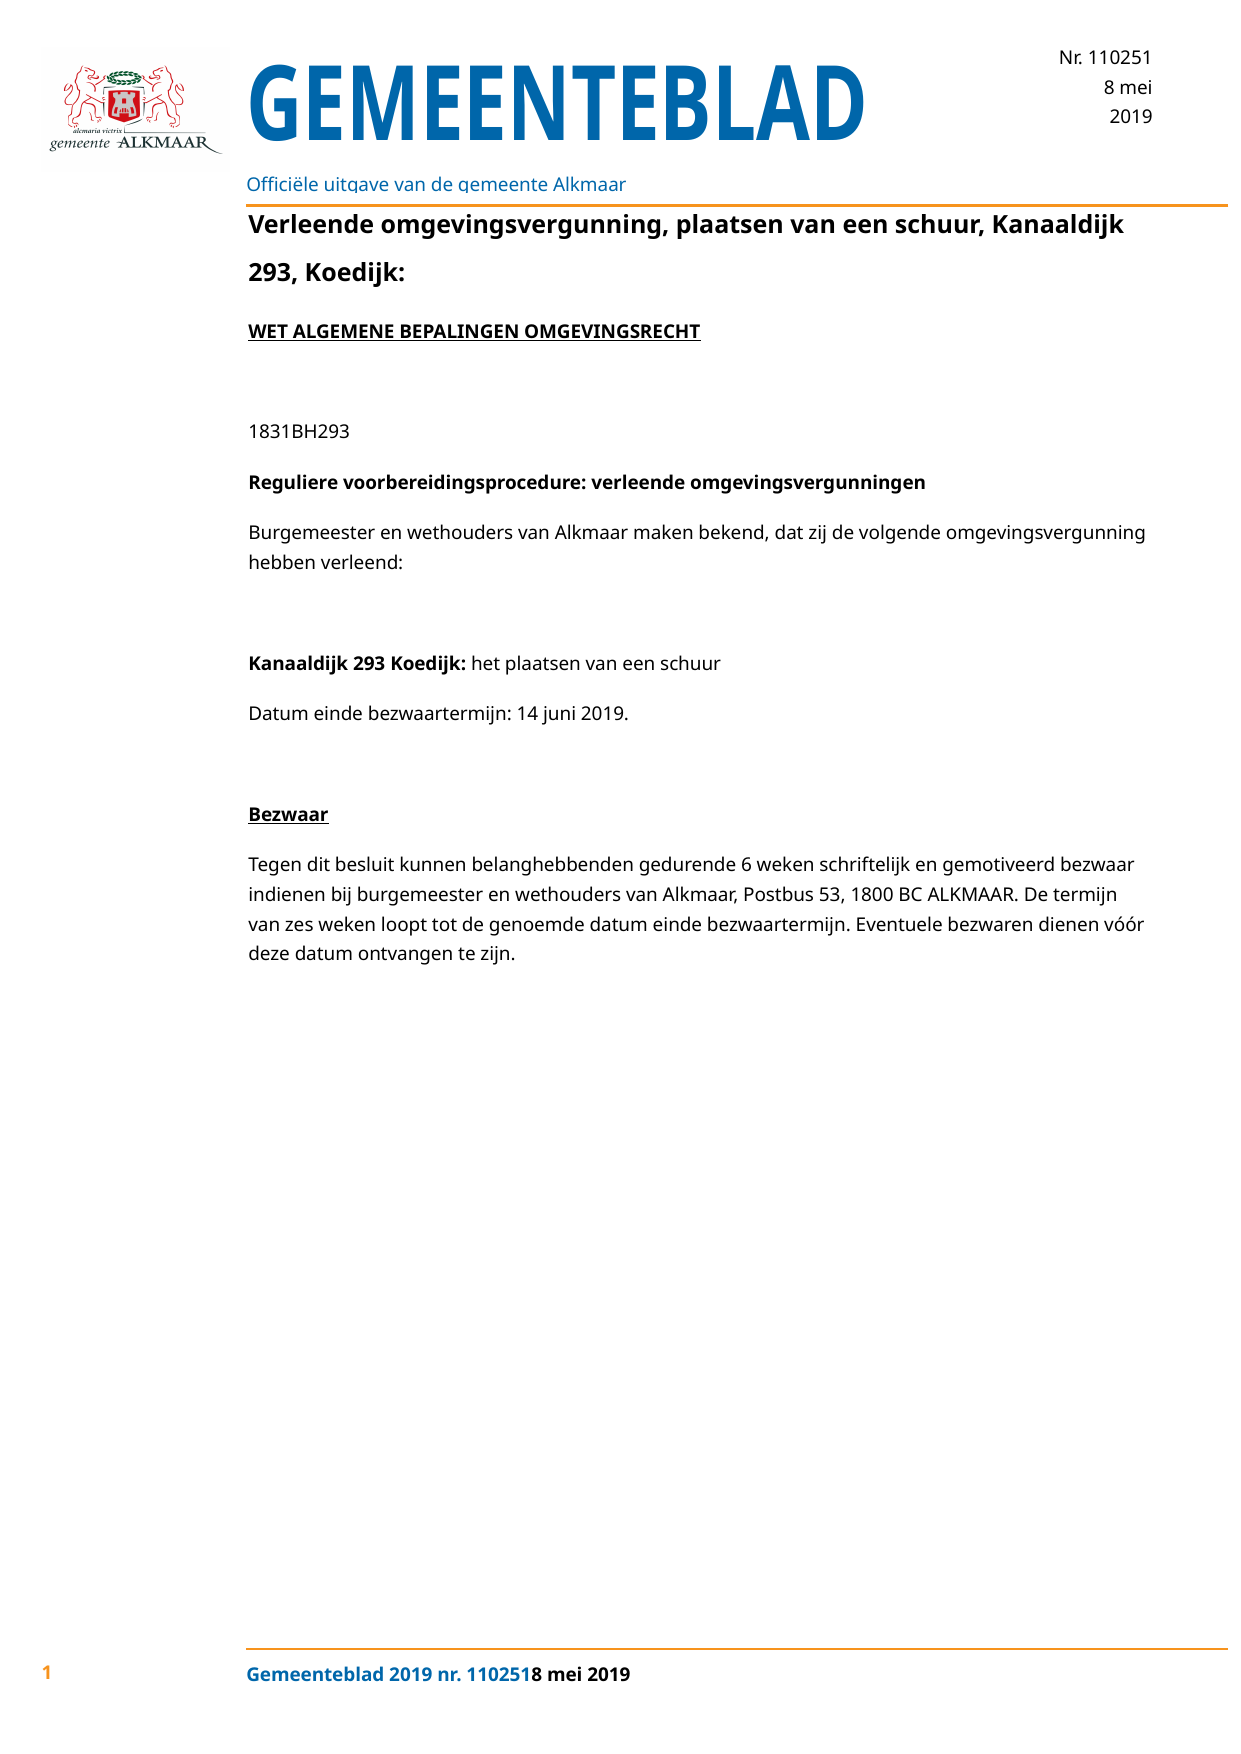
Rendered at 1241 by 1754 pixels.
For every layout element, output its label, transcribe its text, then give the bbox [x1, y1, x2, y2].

text 1831BH293 [248, 419, 1152, 444]
text Reguliere voorbereidingsprocedure: verleende omgevingsvergunningen [248, 469, 1152, 495]
text WET ALGEMENE BEPALINGEN OMGEVINGSRECHT [248, 318, 1152, 344]
text Tegen dit besluit kunnen belanghebbenden gedurende 6 weken schriftelijk en gemotiveerd bezwaar indienen bij burgemeester en wethouders van Alkmaar, Postbus 53, 1800 BC ALKMAAR. De termijn van zes weken loopt tot de genoemde datum einde bezwaartermijn. Eventuele bezwaren dienen vóór deze datum ontvangen te zijn. [248, 852, 1152, 966]
picture [41, 47, 231, 172]
text Kanaaldijk 293 Koedijk: het plaatsen van een schuur [248, 650, 1152, 676]
text Datum einde bezwaartermijn: 14 juni 2019. [248, 700, 1152, 726]
text Burgemeester en wethouders van Alkmaar maken bekend, dat zij de volgende omgevingsvergunning hebben verleend: [248, 519, 1152, 575]
text Bezwaar [248, 801, 1152, 827]
text Verleende omgevingsvergunning, plaatsen van een schuur, Kanaaldijk 293, Koedijk: [248, 207, 1152, 288]
